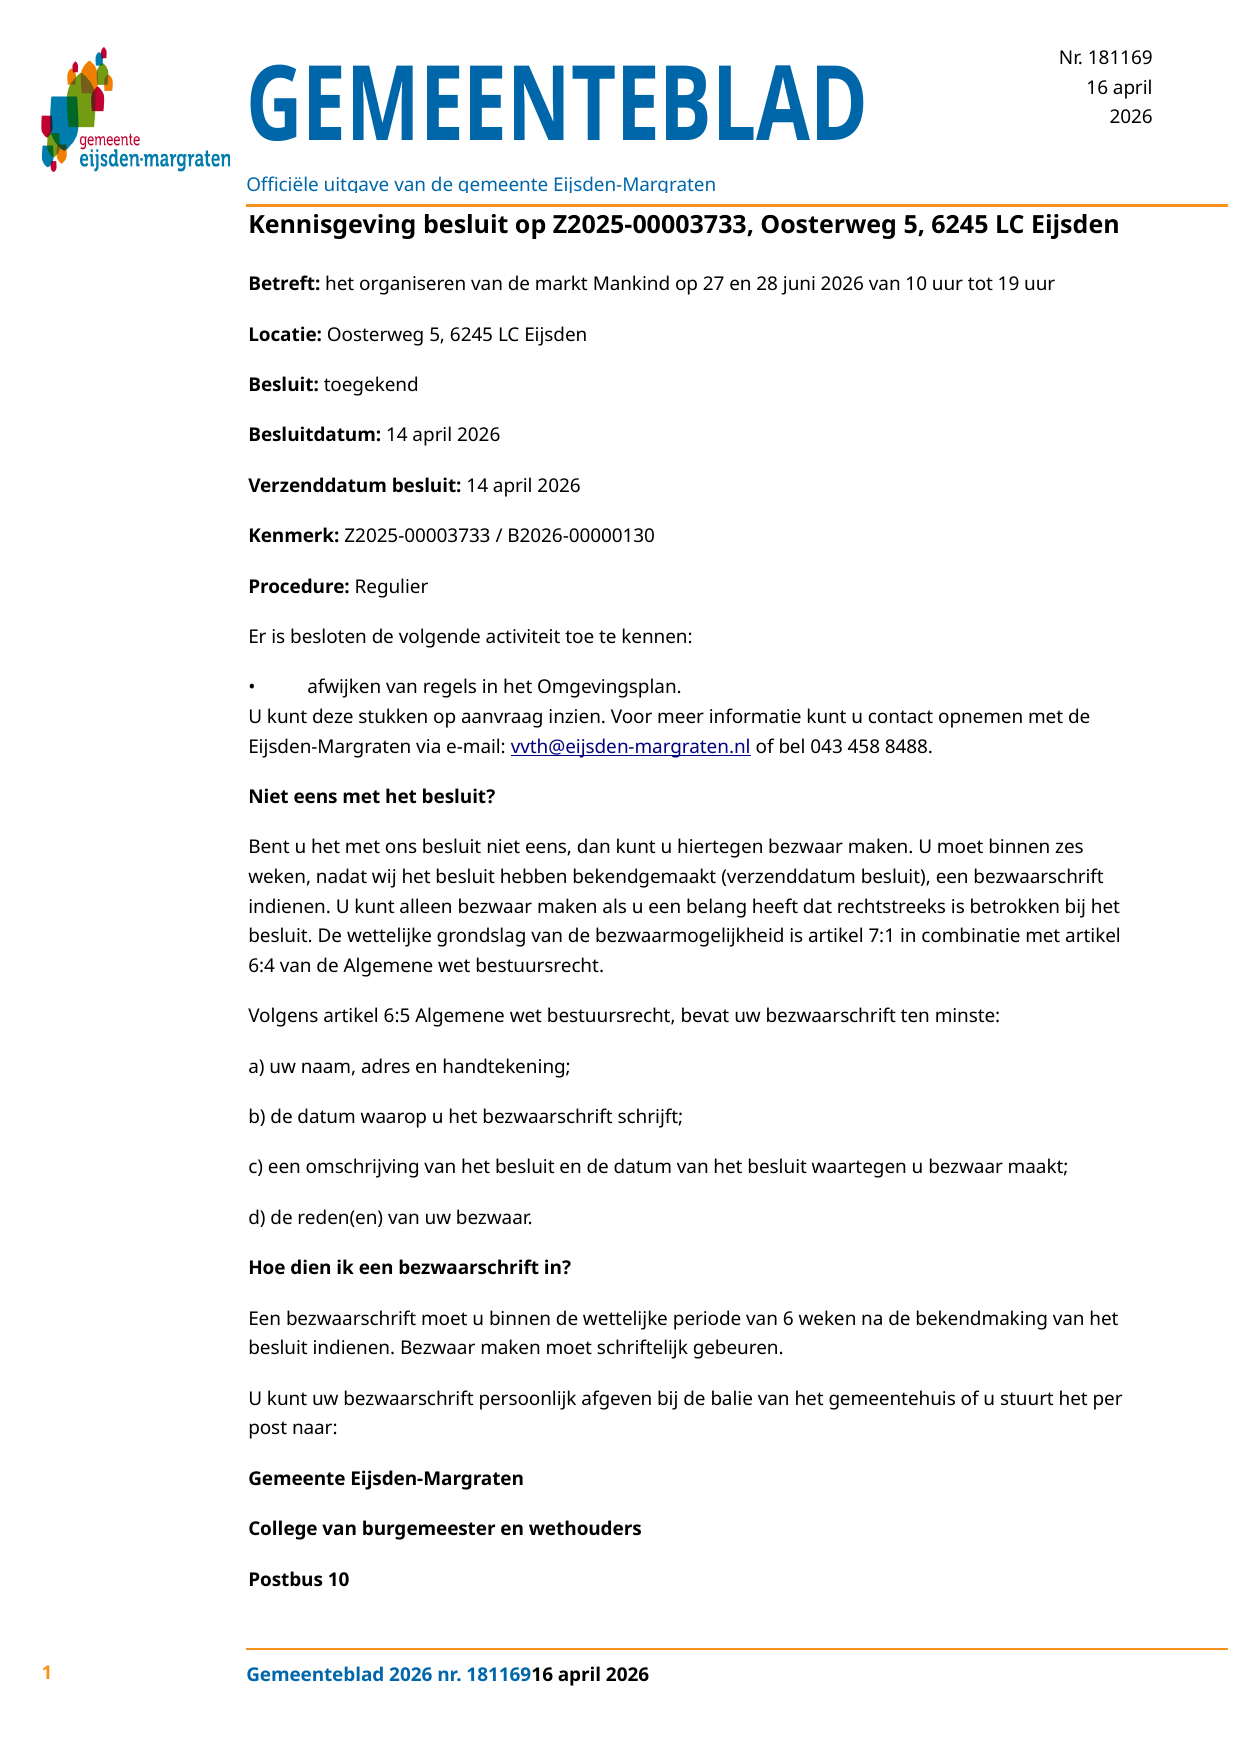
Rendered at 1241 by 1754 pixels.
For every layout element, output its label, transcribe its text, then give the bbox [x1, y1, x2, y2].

text d) de reden(en) van uw bezwaar. [248, 1204, 1152, 1230]
list afwijken van regels in het Omgevingsplan. [248, 674, 1152, 699]
text c) een omschrijving van het besluit en de datum van het besluit waartegen u bezwaar maakt; [248, 1154, 1152, 1179]
text Betreft: het organiseren van de markt Mankind op 27 en 28 juni 2026 van 10 uur tot 19 uur [248, 270, 1152, 296]
text Kenmerk: Z2025-00003733 / B2026-00000130 [248, 522, 1152, 548]
text Kennisgeving besluit op Z2025-00003733, Oosterweg 5, 6245 LC Eijsden [248, 207, 1152, 241]
text b) de datum waarop u het bezwaarschrift schrijft; [248, 1103, 1152, 1129]
text Gemeente Eijsden-Margraten [248, 1465, 1152, 1491]
text Volgens artikel 6:5 Algemene wet bestuursrecht, bevat uw bezwaarschrift ten minste: [248, 1002, 1152, 1028]
text Bent u het met ons besluit niet eens, dan kunt u hiertegen bezwaar maken. U moet binnen zes weken, nadat wij het besluit hebben bekendgemaakt (verzenddatum besluit), een bezwaarschrift indienen. U kunt alleen bezwaar maken als u een belang heeft dat rechtstreeks is betrokken bij het besluit. De wettelijke grondslag van de bezwaarmogelijkheid is artikel 7:1 in combinatie met artikel 6:4 van de Algemene wet bestuursrecht. [248, 834, 1152, 978]
text College van burgemeester en wethouders [248, 1515, 1152, 1541]
text Besluitdatum: 14 april 2026 [248, 422, 1152, 447]
text a) uw naam, adres en handtekening; [248, 1053, 1152, 1078]
text Procedure: Regulier [248, 573, 1152, 598]
text Locatie: Oosterweg 5, 6245 LC Eijsden [248, 321, 1152, 346]
text Een bezwaarschrift moet u binnen de wettelijke periode van 6 weken na de bekendmaking van het besluit indienen. Bezwaar maken moet schriftelijk gebeuren. [248, 1305, 1152, 1360]
text U kunt uw bezwaarschrift persoonlijk afgeven bij de balie van het gemeentehuis of u stuurt het per post naar: [248, 1385, 1152, 1440]
picture [41, 47, 231, 172]
text Besluit: toegekend [248, 371, 1152, 397]
text U kunt deze stukken op aanvraag inzien. Voor meer informatie kunt u contact opnemen met de Eijsden-Margraten via e-mail: vvth@eijsden-margraten.nl of bel 043 458 8488. [248, 703, 1152, 758]
text Verzenddatum besluit: 14 april 2026 [248, 472, 1152, 498]
text Hoe dien ik een bezwaarschrift in? [248, 1254, 1152, 1280]
text Niet eens met het besluit? [248, 783, 1152, 809]
text Postbus 10 [248, 1566, 1152, 1591]
text Er is besloten de volgende activiteit toe te kennen: [248, 623, 1152, 649]
